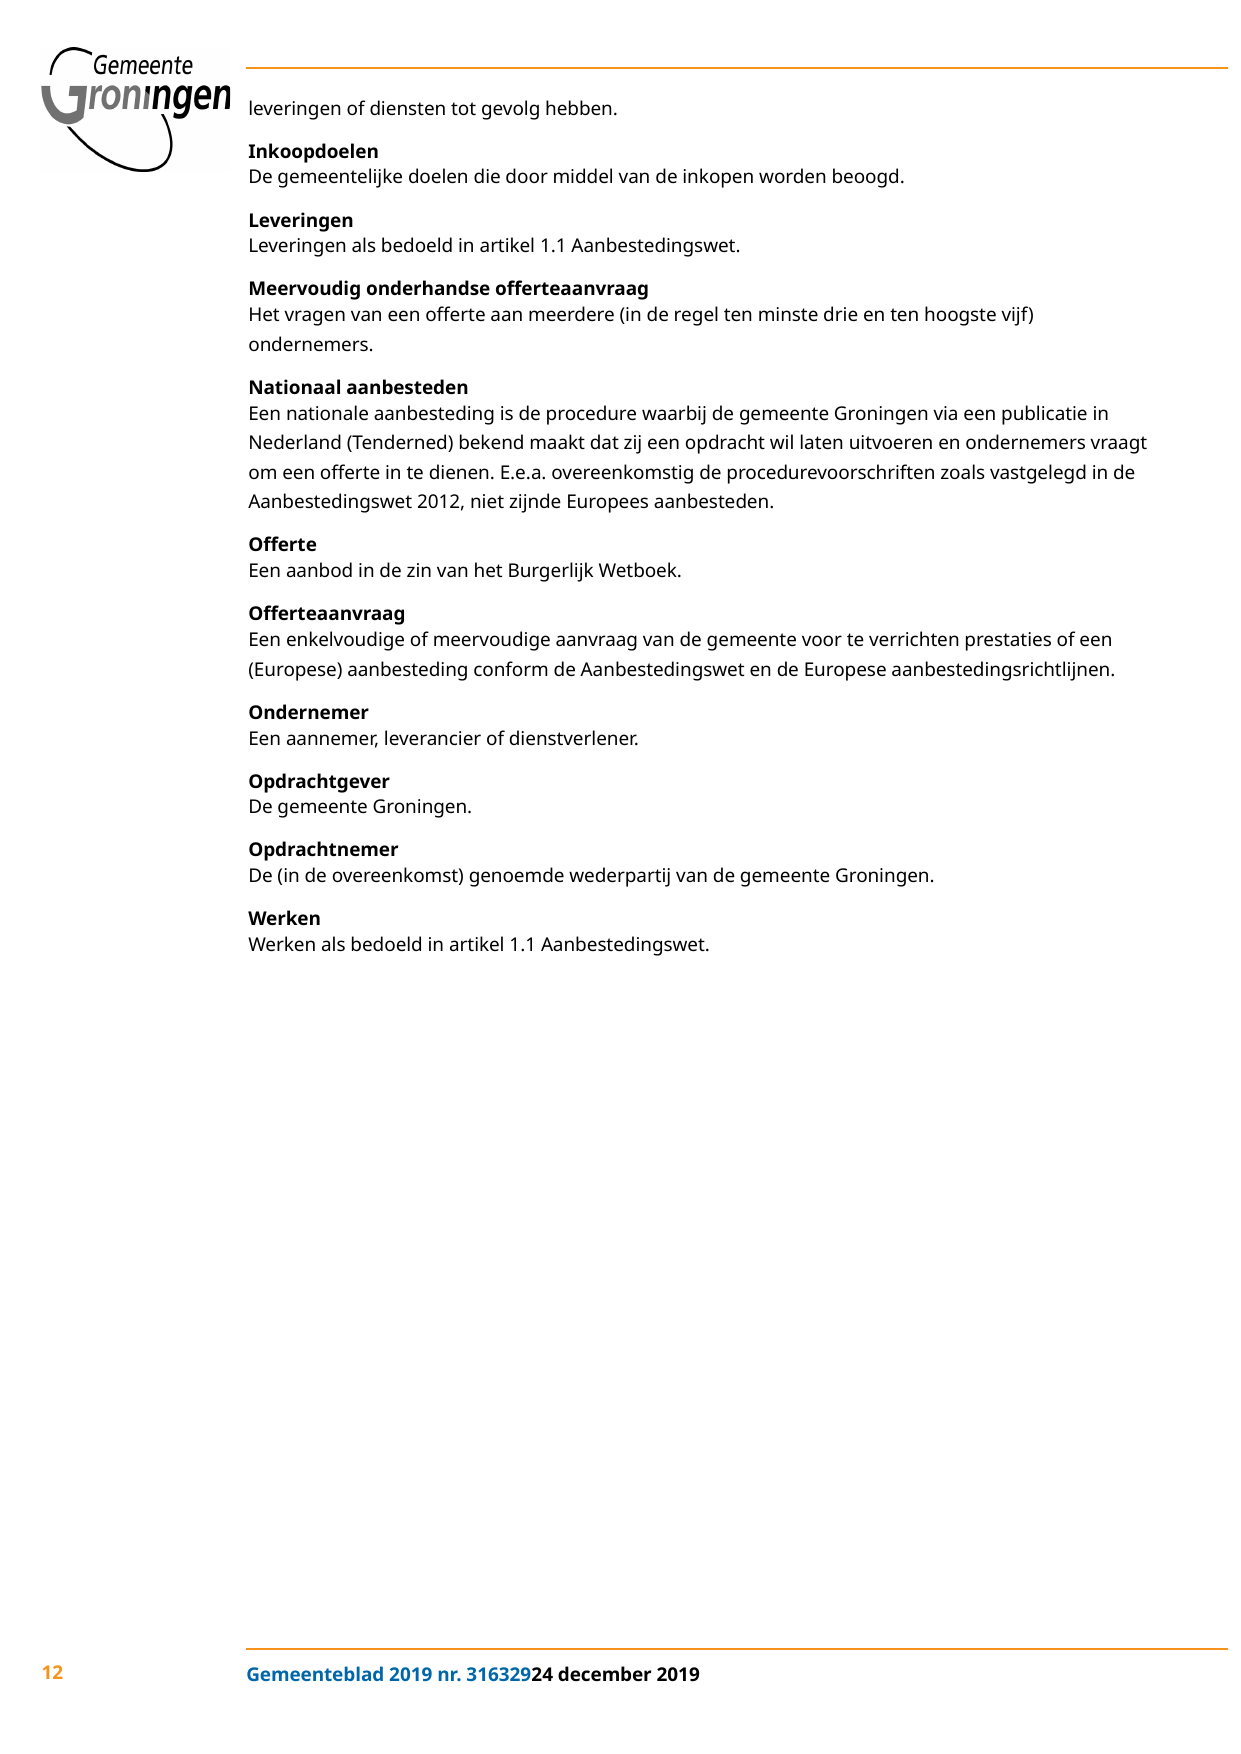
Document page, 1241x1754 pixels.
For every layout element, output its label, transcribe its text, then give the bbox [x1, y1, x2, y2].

text Offerteaanvraag [248, 601, 1152, 626]
text Een enkelvoudige of meervoudige aanvraag van de gemeente voor te verrichten prestaties of een (Europese) aanbesteding conform de Aanbestedingswet en de Europese aanbestedingsrichtlijnen. [248, 626, 1152, 682]
text Leveringen als bedoeld in artikel 1.1 Aanbestedingswet. [248, 232, 1152, 258]
text Ondernemer [248, 699, 1152, 725]
text Het vragen van een offerte aan meerdere (in de regel ten minste drie en ten hoogste vijf) ondernemers. [248, 301, 1152, 357]
text Offerte [248, 532, 1152, 557]
text Werken [248, 906, 1152, 931]
text Opdrachtnemer [248, 837, 1152, 862]
text Opdrachtgever [248, 768, 1152, 793]
text Leveringen [248, 207, 1152, 232]
text Een aanbod in de zin van het Burgerlijk Wetboek. [248, 557, 1152, 583]
text leveringen of diensten tot gevolg hebben. [248, 95, 1152, 121]
text Nationaal aanbesteden [248, 374, 1152, 400]
text Een aannemer, leverancier of dienstverlener. [248, 725, 1152, 750]
text Werken als bedoeld in artikel 1.1 Aanbestedingswet. [248, 931, 1152, 957]
text De (in de overeenkomst) genoemde wederpartij van de gemeente Groningen. [248, 862, 1152, 888]
text Meervoudig onderhandse offerteaanvraag [248, 276, 1152, 301]
picture [41, 47, 231, 172]
text De gemeente Groningen. [248, 793, 1152, 819]
text Een nationale aanbesteding is de procedure waarbij de gemeente Groningen via een publicatie in Nederland (Tenderned) bekend maakt dat zij een opdracht wil laten uitvoeren en ondernemers vraagt om een offerte in te dienen. E.e.a. overeenkomstig de procedurevoorschriften zoals vastgelegd in de Aanbestedingswet 2012, niet zijnde Europees aanbesteden. [248, 400, 1152, 514]
text De gemeentelijke doelen die door middel van de inkopen worden beoogd. [248, 164, 1152, 189]
text Inkoopdoelen [248, 138, 1152, 164]
